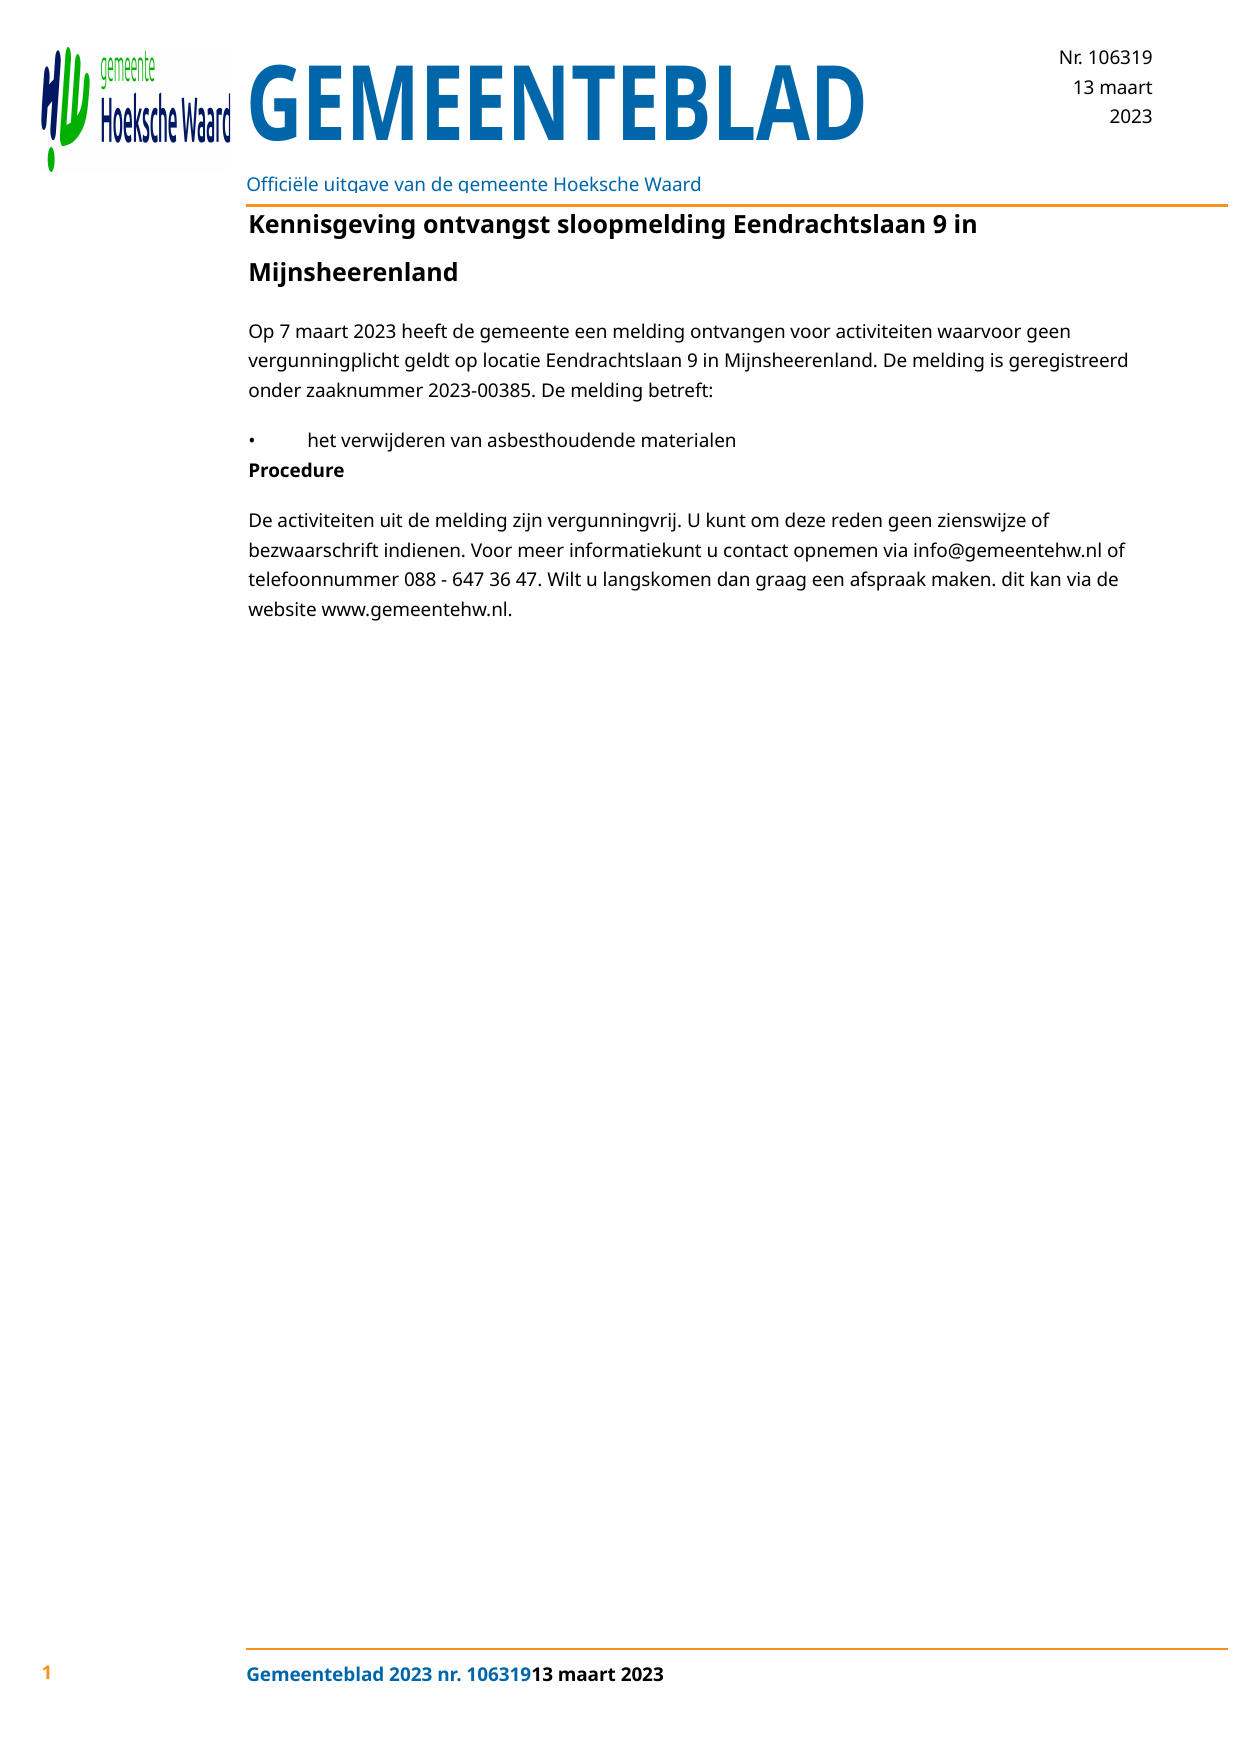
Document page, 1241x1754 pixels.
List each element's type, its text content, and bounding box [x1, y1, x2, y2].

list het verwijderen van asbesthoudende materialen [248, 427, 1152, 453]
picture [41, 47, 231, 172]
text Op 7 maart 2023 heeft de gemeente een melding ontvangen voor activiteiten waarvoor geen vergunningplicht geldt op locatie Eendrachtslaan 9 in Mijnsheerenland. De melding is geregistreerd onder zaaknummer 2023-00385. De melding betreft: [248, 318, 1152, 403]
text Procedure [248, 457, 1152, 483]
text Kennisgeving ontvangst sloopmelding Eendrachtslaan 9 in Mijnsheerenland [248, 207, 1152, 288]
text De activiteiten uit de melding zijn vergunningvrij. U kunt om deze reden geen zienswijze of bezwaarschrift indienen. Voor meer informatiekunt u contact opnemen via info@gemeentehw.nl of telefoonnummer 088 - 647 36 47. Wilt u langskomen dan graag een afspraak maken. dit kan via de website www.gemeentehw.nl. [248, 507, 1152, 622]
